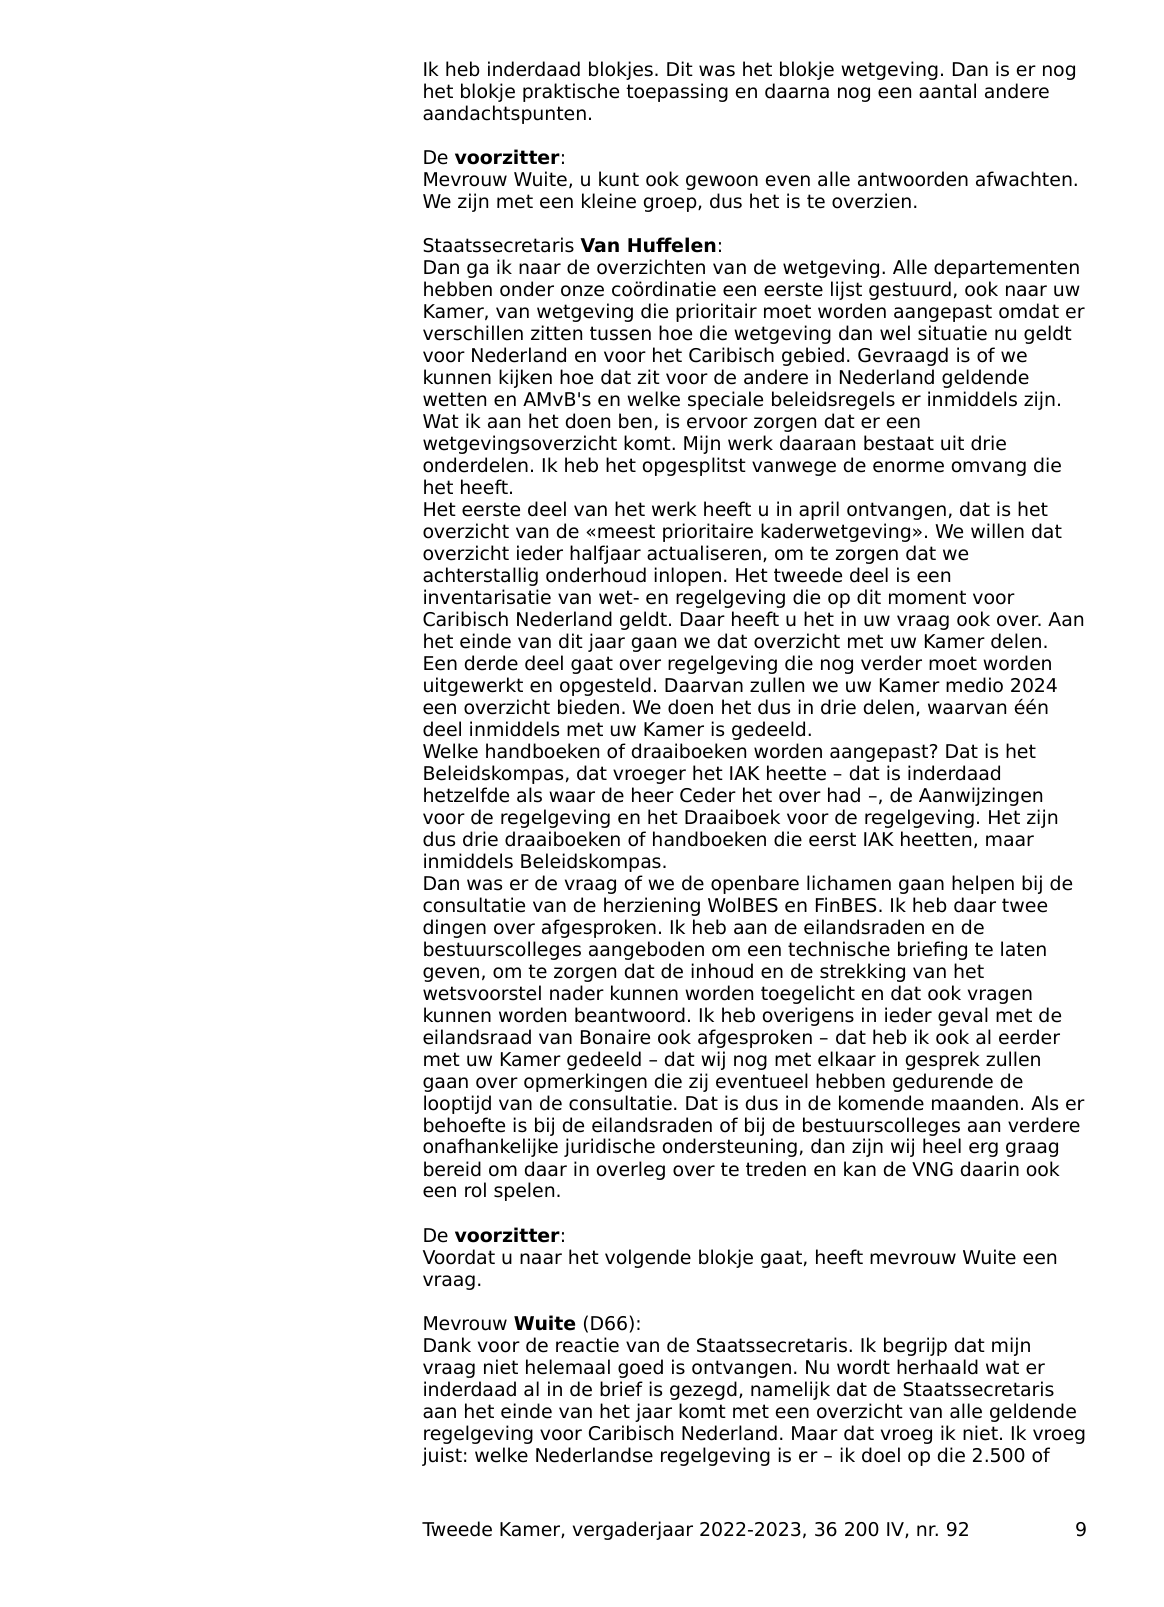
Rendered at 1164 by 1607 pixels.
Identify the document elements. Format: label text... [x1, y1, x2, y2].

text Staatssecretaris Van Huffelen: [422, 235, 1087, 257]
text Dank voor de reactie van de Staatssecretaris. Ik begrijp dat mijn vraag niet helemaal goed is ontvangen. Nu wordt herhaald wat er inderdaad al in de brief is gezegd, namelijk dat de Staatssecretaris aan het einde van het jaar komt met een overzicht van alle geldende regelgeving voor Caribisch Nederland. Maar dat vroeg ik niet. Ik vroeg juist: welke Nederlandse regelgeving is er – ik doel op die 2.500 of [422, 1335, 1087, 1467]
text Mevrouw Wuite, u kunt ook gewoon even alle antwoorden afwachten. We zijn met een kleine groep, dus het is te overzien. [422, 169, 1087, 213]
text De voorzitter: [422, 1224, 1087, 1247]
text Ik heb inderdaad blokjes. Dit was het blokje wetgeving. Dan is er nog het blokje praktische toepassing en daarna nog een aantal andere aandachtspunten. [422, 59, 1087, 125]
text Welke handboeken of draaiboeken worden aangepast? Dat is het Beleidskompas, dat vroeger het IAK heette – dat is inderdaad hetzelfde als waar de heer Ceder het over had –, de Aanwijzingen voor de regelgeving en het Draaiboek voor de regelgeving. Het zijn dus drie draaiboeken of handboeken die eerst IAK heetten, maar inmiddels Beleidskompas. [422, 741, 1087, 873]
text Mevrouw Wuite (D66): [422, 1313, 1087, 1335]
text Dan ga ik naar de overzichten van de wetgeving. Alle departementen hebben onder onze coördinatie een eerste lijst gestuurd, ook naar uw Kamer, van wetgeving die prioritair moet worden aangepast omdat er verschillen zitten tussen hoe die wetgeving dan wel situatie nu geldt voor Nederland en voor het Caribisch gebied. Gevraagd is of we kunnen kijken hoe dat zit voor de andere in Nederland geldende wetten en AMvB's en welke speciale beleidsregels er inmiddels zijn. Wat ik aan het doen ben, is ervoor zorgen dat er een wetgevingsoverzicht komt. Mijn werk daaraan bestaat uit drie onderdelen. Ik heb het opgesplitst vanwege de enorme omvang die het heeft. [422, 257, 1087, 499]
text Dan was er de vraag of we de openbare lichamen gaan helpen bij de consultatie van de herziening WolBES en FinBES. Ik heb daar twee dingen over afgesproken. Ik heb aan de eilandsraden en de bestuurscolleges aangeboden om een technische briefing te laten geven, om te zorgen dat de inhoud en de strekking van het wetsvoorstel nader kunnen worden toegelicht en dat ook vragen kunnen worden beantwoord. Ik heb overigens in ieder geval met de eilandsraad van Bonaire ook afgesproken – dat heb ik ook al eerder met uw Kamer gedeeld – dat wij nog met elkaar in gesprek zullen gaan over opmerkingen die zij eventueel hebben gedurende de looptijd van de consultatie. Dat is dus in de komende maanden. Als er behoefte is bij de eilandsraden of bij de bestuurscolleges aan verdere onafhankelijke juridische ondersteuning, dan zijn wij heel erg graag bereid om daar in overleg over te treden en kan de VNG daarin ook een rol spelen. [422, 873, 1087, 1202]
text De voorzitter: [422, 147, 1087, 169]
text Voordat u naar het volgende blokje gaat, heeft mevrouw Wuite een vraag. [422, 1247, 1087, 1291]
text Het eerste deel van het werk heeft u in april ontvangen, dat is het overzicht van de «meest prioritaire kaderwetgeving». We willen dat overzicht ieder halfjaar actualiseren, om te zorgen dat we achterstallig onderhoud inlopen. Het tweede deel is een inventarisatie van wet- en regelgeving die op dit moment voor Caribisch Nederland geldt. Daar heeft u het in uw vraag ook over. Aan het einde van dit jaar gaan we dat overzicht met uw Kamer delen. Een derde deel gaat over regelgeving die nog verder moet worden uitgewerkt en opgesteld. Daarvan zullen we uw Kamer medio 2024 een overzicht bieden. We doen het dus in drie delen, waarvan één deel inmiddels met uw Kamer is gedeeld. [422, 499, 1087, 741]
